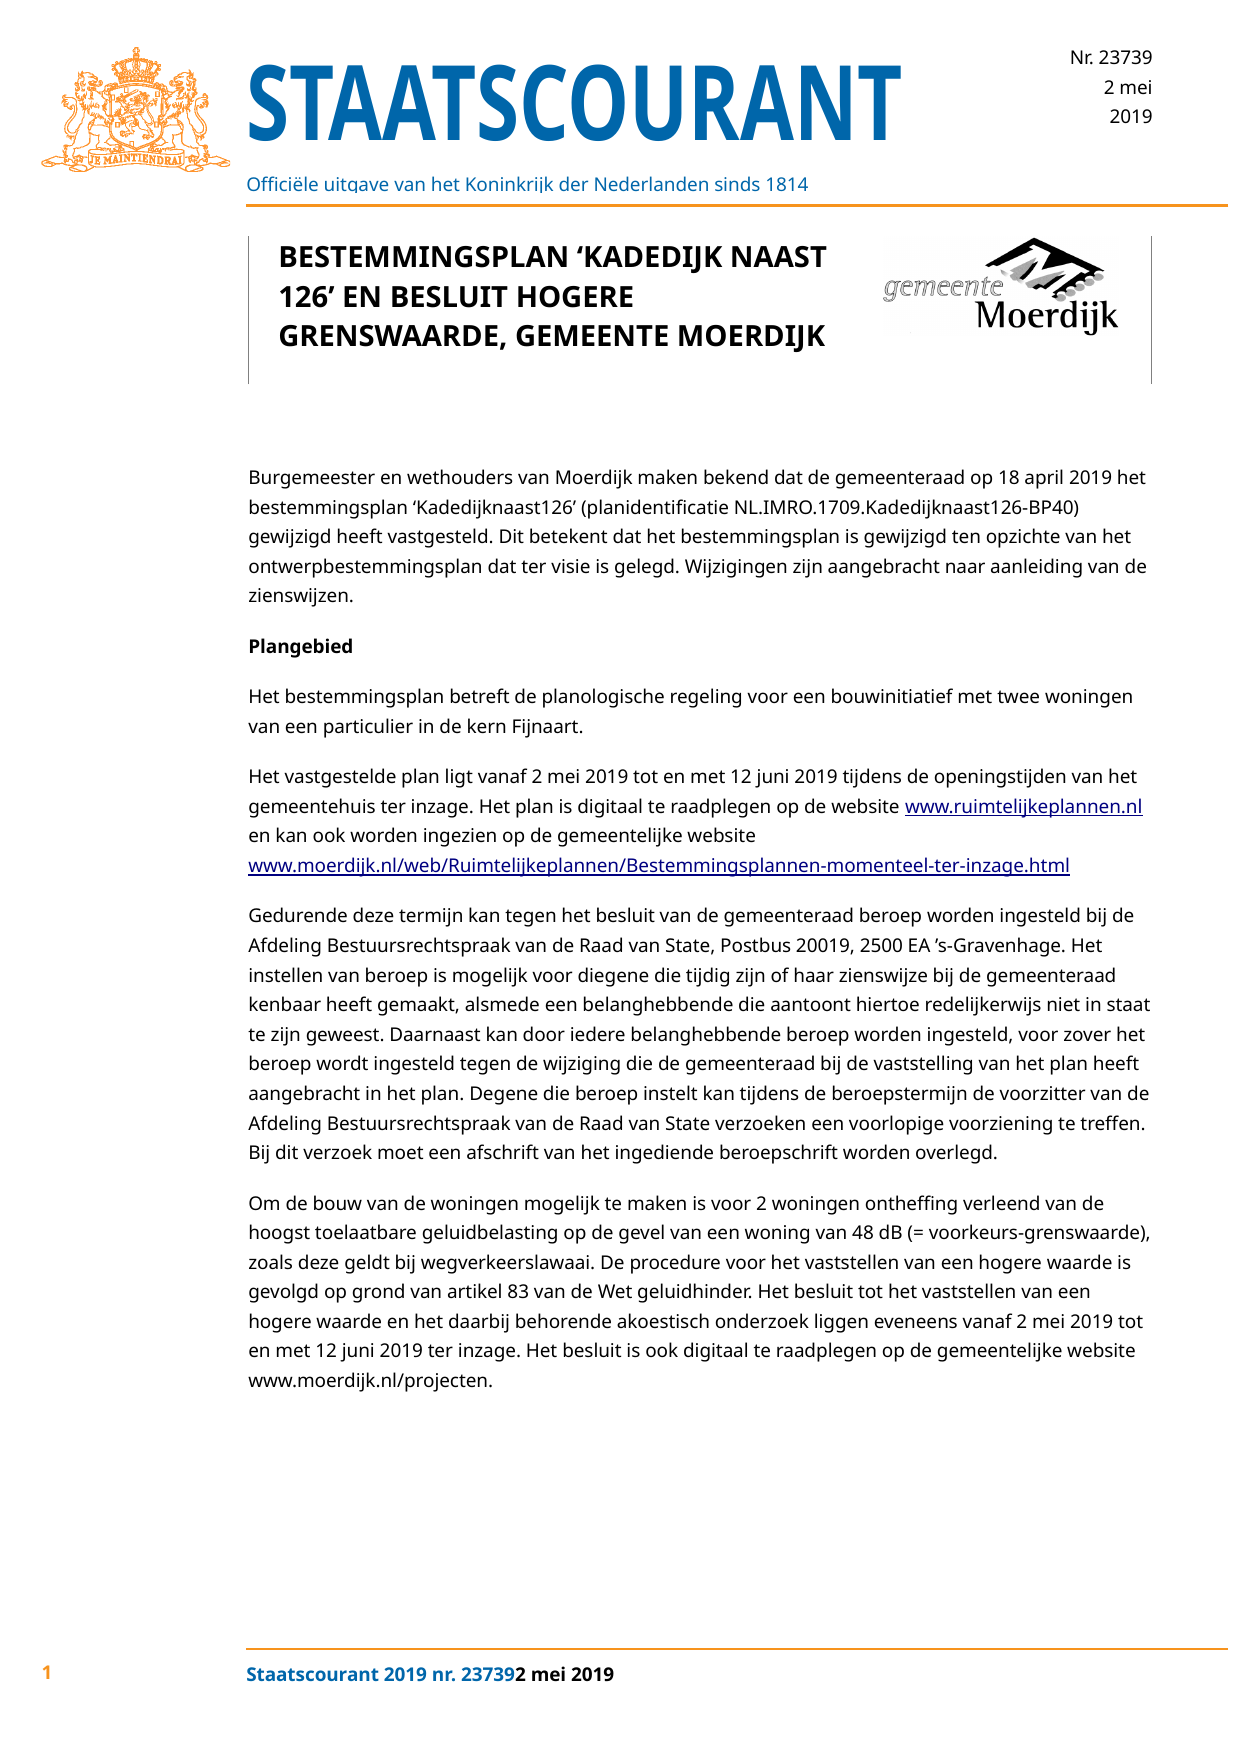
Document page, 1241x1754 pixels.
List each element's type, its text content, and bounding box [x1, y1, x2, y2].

picture [41, 47, 231, 172]
text Burgemeester en wethouders van Moerdijk maken bekend dat de gemeenteraad op 18 april 2019 het bestemmingsplan ‘Kadedijknaast126’ (planidentificatie NL.IMRO.1709.Kadedijknaast126-BP40) gewijzigd heeft vastgesteld. Dit betekent dat het bestemmingsplan is gewijzigd ten opzichte van het ontwerpbestemmingsplan dat ter visie is gelegd. Wijzigingen zijn aangebracht naar aanleiding van de zienswijzen. [248, 464, 1152, 608]
text Gedurende deze termijn kan tegen het besluit van de gemeenteraad beroep worden ingesteld bij de Afdeling Bestuursrechtspraak van de Raad van State, Postbus 20019, 2500 EA ’s-Gravenhage. Het instellen van beroep is mogelijk voor diegene die tijdig zijn of haar zienswijze bij de gemeenteraad kenbaar heeft gemaakt, alsmede een belanghebbende die aantoont hiertoe redelijkerwijs niet in staat te zijn geweest. Daarnaast kan door iedere belanghebbende beroep worden ingesteld, voor zover het beroep wordt ingesteld tegen de wijziging die de gemeenteraad bij de vaststelling van het plan heeft aangebracht in het plan. Degene die beroep instelt kan tijdens de beroepstermijn de voorzitter van de Afdeling Bestuursrechtspraak van de Raad van State verzoeken een voorlopige voorziening te treffen. Bij dit verzoek moet een afschrift van het ingediende beroepschrift worden overlegd. [248, 903, 1152, 1165]
text Het vastgestelde plan ligt vanaf 2 mei 2019 tot en met 12 juni 2019 tijdens de openingstijden van het gemeentehuis ter inzage. Het plan is digitaal te raadplegen op de website www.ruimtelijkeplannen.nl en kan ook worden ingezien op de gemeentelijke website www.moerdijk.nl/web/Ruimtelijkeplannen/Bestemmingsplannen-momenteel-ter-inzage.html [248, 763, 1152, 878]
text Het bestemmingsplan betreft de planologische regeling voor een bouwinitiatief met twee woningen van een particulier in de kern Fijnaart. [248, 683, 1152, 739]
text Plangebied [248, 633, 1152, 659]
table_header [850, 236, 1151, 384]
table_header BESTEMMINGSPLAN ‘KADEDIJK NAAST 126’ EN BESLUIT HOGERE GRENSWAARDE, GEMEENTE MOERDIJK [249, 236, 850, 384]
text Om de bouw van de woningen mogelijk te maken is voor 2 woningen ontheffing verleend van de hoogst toelaatbare geluidbelasting op de gevel van een woning van 48 dB (= voorkeurs-grenswaarde), zoals deze geldt bij wegverkeerslawaai. De procedure voor het vaststellen van een hogere waarde is gevolgd op grond van artikel 83 van de Wet geluidhinder. Het besluit tot het vaststellen van een hogere waarde en het daarbij behorende akoestisch onderzoek liggen eveneens vanaf 2 mei 2019 tot en met 12 juni 2019 ter inzage. Het besluit is ook digitaal te raadplegen op de gemeentelijke website www.moerdijk.nl/projecten. [248, 1190, 1152, 1393]
picture [882, 236, 1119, 336]
